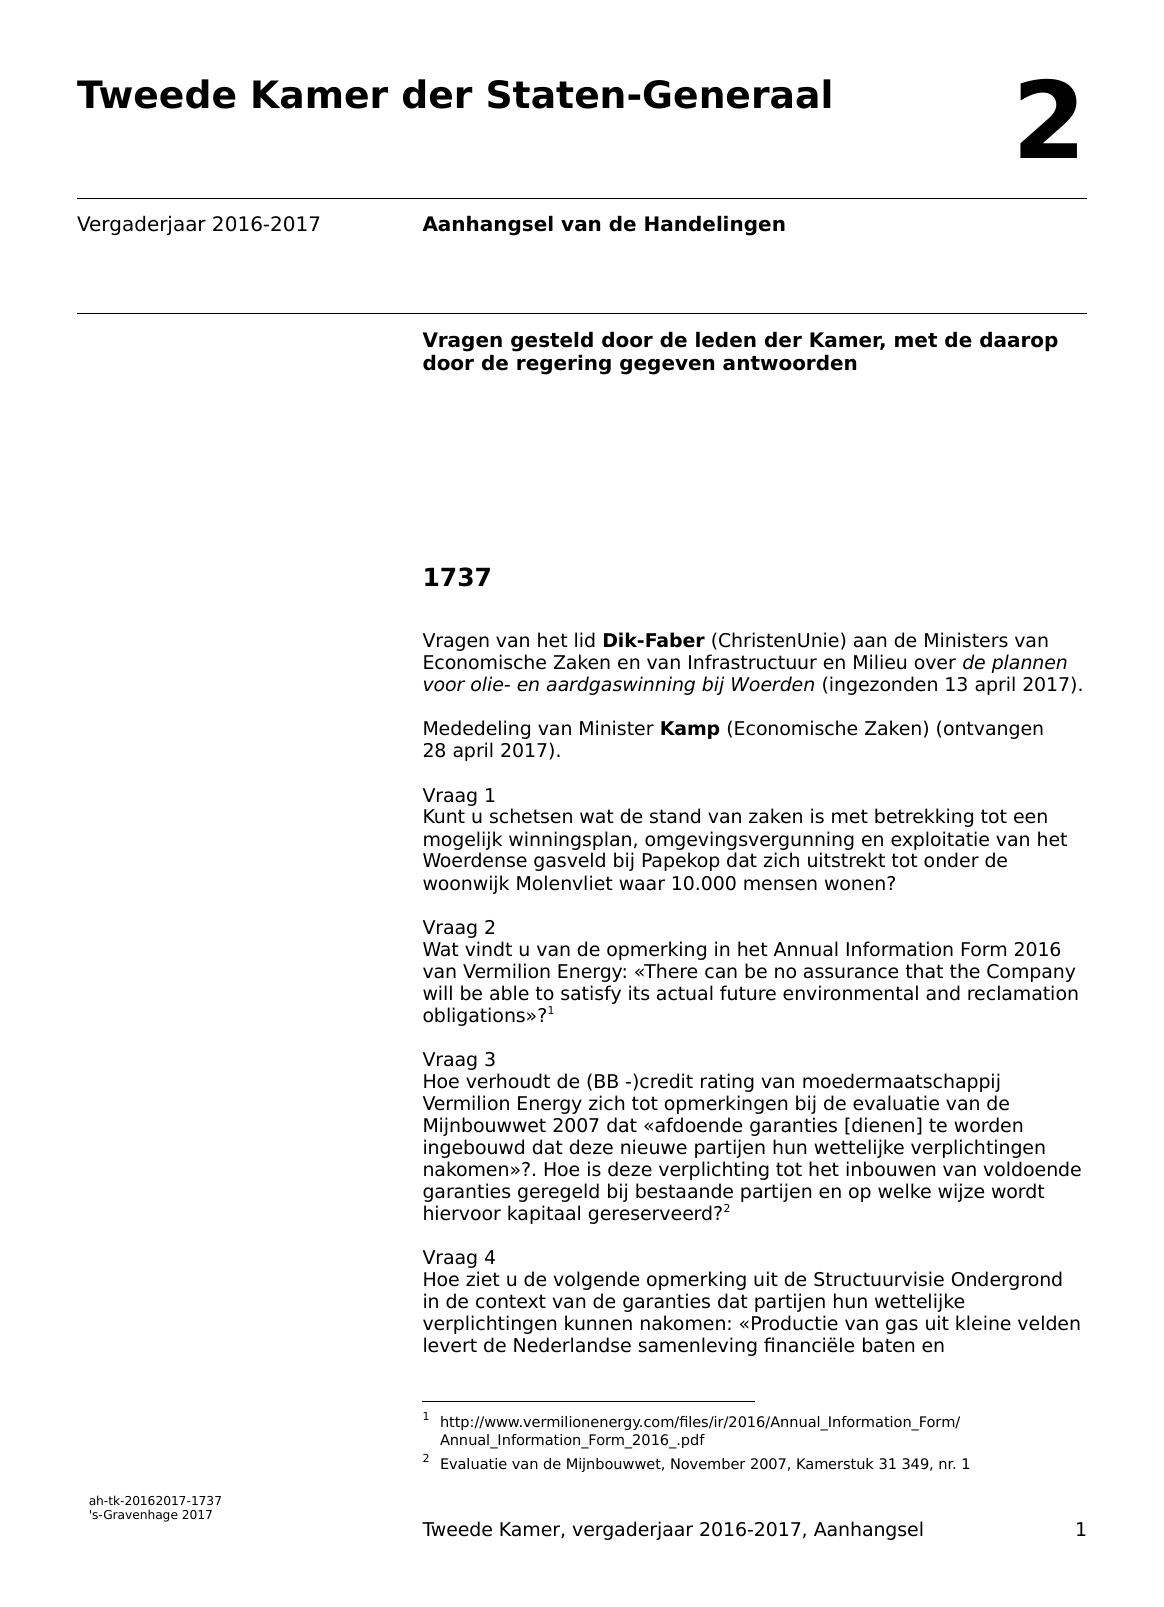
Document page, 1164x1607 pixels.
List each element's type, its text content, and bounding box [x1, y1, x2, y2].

text Wat vindt u van de opmerking in het Annual Information Form 2016 van Vermilion Energy: «There can be no assurance that the Company will be able to satisfy its actual future environmental and reclamation obligations»? [422, 938, 1087, 1026]
text 's-Gravenhage 2017 [88, 1508, 323, 1522]
text 1737 [422, 563, 1087, 592]
table_header 2 [886, 59, 1087, 198]
table_cell [77, 314, 422, 375]
table_cell Aanhangsel van de Handelingen [422, 199, 1087, 313]
text Hoe verhoudt de (BB -)credit rating van moedermaatschappij Vermilion Energy zich tot opmerkingen bij de evaluatie van de Mijnbouwwet 2007 dat «afdoende garanties [dienen] te worden ingebouwd dat deze nieuwe partijen hun wettelijke verplichtingen nakomen»?. Hoe is deze verplichting tot het inbouwen van voldoende garanties geregeld bij bestaande partijen en op welke wijze wordt hiervoor kapitaal gereserveerd? [422, 1071, 1087, 1224]
text ah-tk-20162017-1737 [88, 1494, 323, 1508]
text Hoe ziet u de volgende opmerking uit de Structuurvisie Ondergrond in de context van de garanties dat partijen hun wettelijke verplichtingen kunnen nakomen: «Productie van gas uit kleine velden levert de Nederlandse samenleving financiële baten en [422, 1269, 1087, 1357]
table_header Tweede Kamer der Staten-Generaal [77, 59, 886, 198]
text Vraag 4 [422, 1247, 1087, 1269]
table_cell Vragen gesteld door de leden der Kamer, met de daarop door de regering gegeven antwoorden [422, 314, 1087, 375]
text Kunt u schetsen wat de stand van zaken is met betrekking tot een mogelijk winningsplan, omgevingsvergunning en exploitatie van het Woerdense gasveld bij Papekop dat zich uitstrekt tot onder de woonwijk Molenvliet waar 10.000 mensen wonen? [422, 806, 1087, 894]
text Vraag 3 [422, 1049, 1087, 1071]
text Vragen van het lid Dik-Faber (ChristenUnie) aan de Ministers van Economische Zaken en van Infrastructuur en Milieu over de plannen voor olie- en aardgaswinning bij Woerden (ingezonden 13 april 2017). [422, 630, 1087, 696]
text Vraag 1 [422, 784, 1087, 806]
text http://www.vermilionenergy.com/files/ir/2016/Annual_Information_Form/Annual_Information_Form_2016_.pdf [422, 1410, 1087, 1449]
text Mededeling van Minister Kamp (Economische Zaken) (ontvangen 28 april 2017). [422, 718, 1087, 762]
table_cell Vergaderjaar 2016-2017 [77, 199, 422, 313]
text Vraag 2 [422, 917, 1087, 938]
text Evaluatie van de Mijnbouwwet, November 2007, Kamerstuk 31 349, nr. 1 [422, 1452, 1087, 1474]
